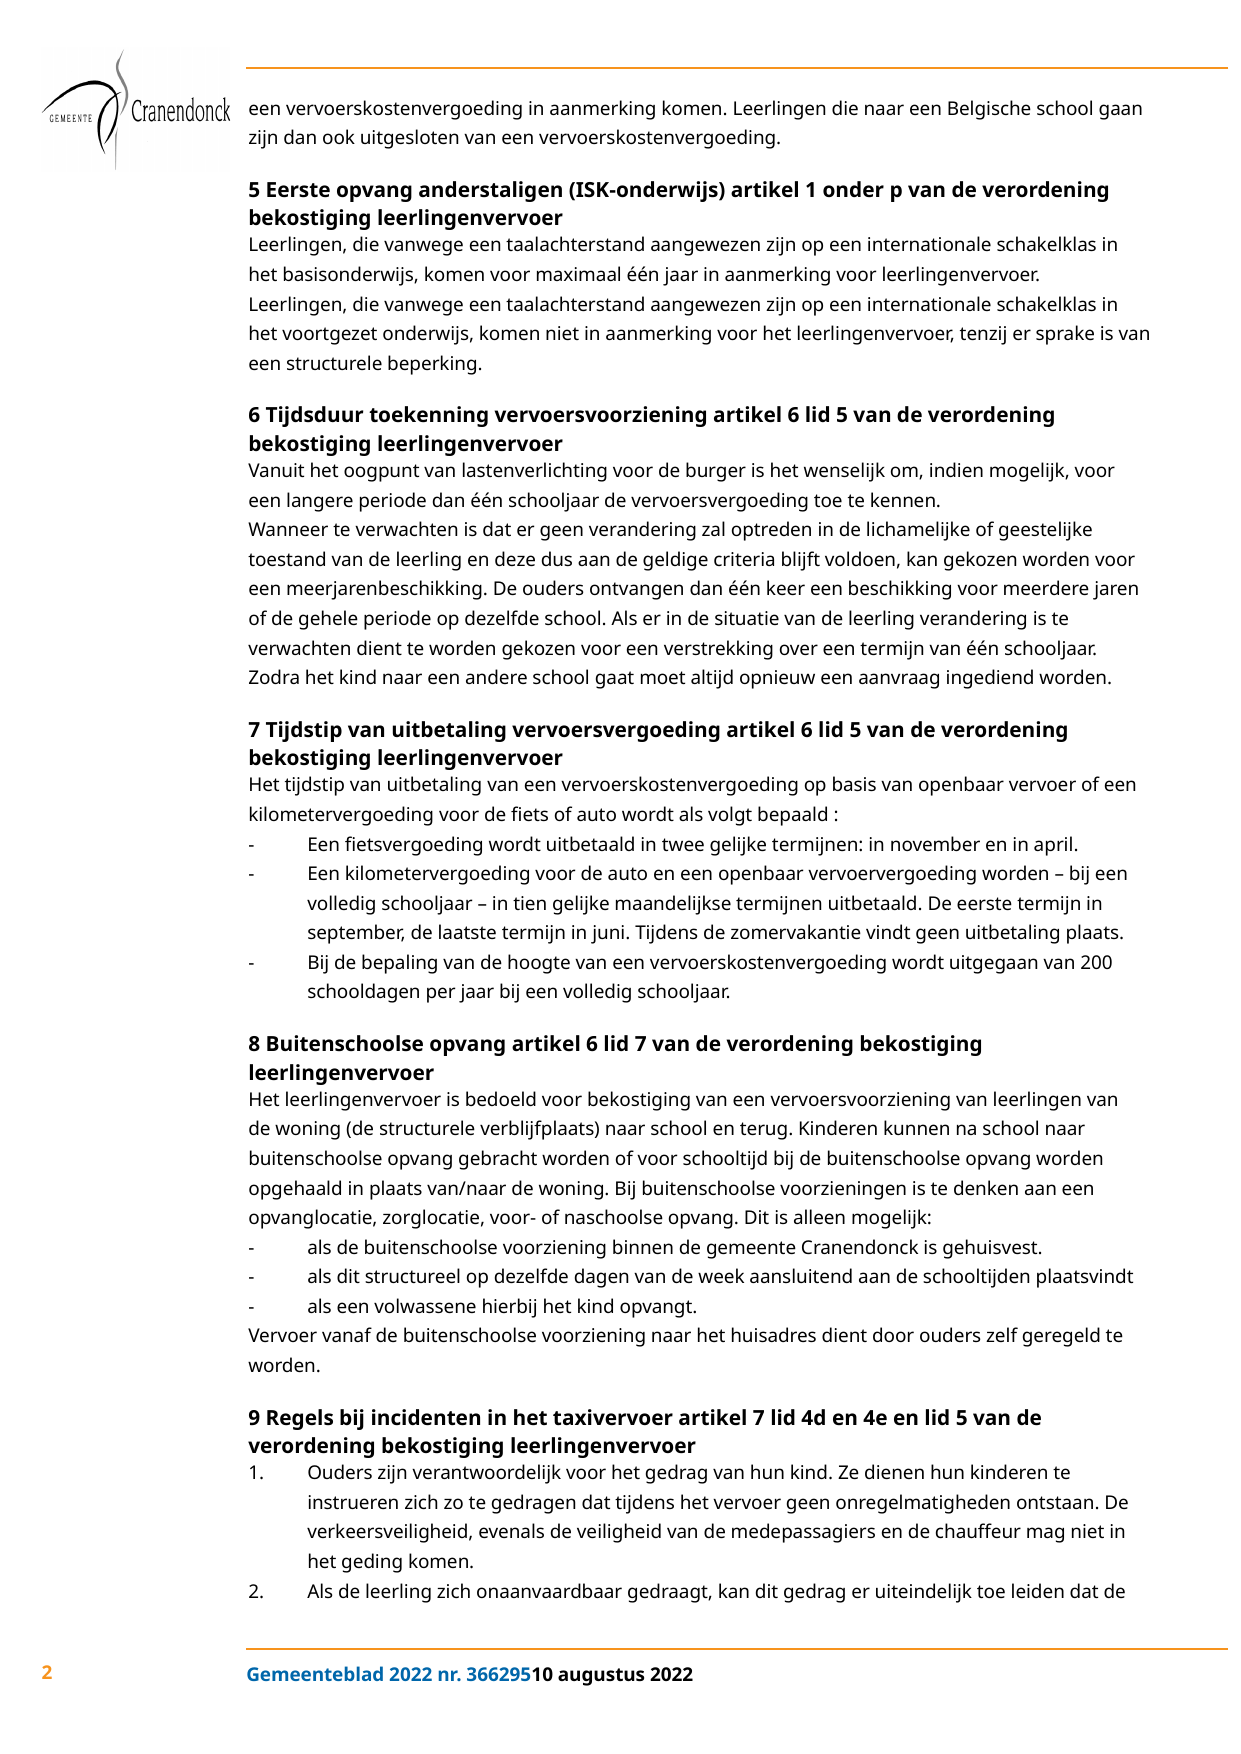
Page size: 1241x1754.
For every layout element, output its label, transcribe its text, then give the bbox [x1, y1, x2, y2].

list Ouders zijn verantwoordelijk voor het gedrag van hun kind. Ze dienen hun kinderen te instrueren zich zo te gedragen dat tijdens het vervoer geen onregelmatigheden ontstaan. De verkeersveiligheid, evenals de veiligheid van de medepassagiers en de chauffeur mag niet in het geding komen. [248, 1459, 1152, 1574]
text 9 Regels bij incidenten in het taxivervoer artikel 7 lid 4d en 4e en lid 5 van de verordening bekostiging leerlingenvervoer [248, 1403, 1152, 1459]
text een vervoerskostenvergoeding in aanmerking komen. Leerlingen die naar een Belgische school gaan zijn dan ook uitgesloten van een vervoerskostenvergoeding. [248, 95, 1152, 150]
list als een volwassene hierbij het kind opvangt. [248, 1293, 1152, 1319]
text 7 Tijdstip van uitbetaling vervoersvergoeding artikel 6 lid 5 van de verordening bekostiging leerlingenvervoer [248, 715, 1152, 772]
list als de buitenschoolse voorziening binnen de gemeente Cranendonck is gehuisvest. [248, 1234, 1152, 1260]
text Leerlingen, die vanwege een taalachterstand aangewezen zijn op een internationale schakelklas in het voortgezet onderwijs, komen niet in aanmerking voor het leerlingenvervoer, tenzij er sprake is van een structurele beperking. [248, 291, 1152, 376]
text 6 Tijdsduur toekenning vervoersvoorziening artikel 6 lid 5 van de verordening bekostiging leerlingenvervoer [248, 400, 1152, 457]
list Een kilometervergoeding voor de auto en een openbaar vervoervergoeding worden – bij een volledig schooljaar – in tien gelijke maandelijkse termijnen uitbetaald. De eerste termijn in september, de laatste termijn in juni. Tijdens de zomervakantie vindt geen uitbetaling plaats. [248, 860, 1152, 945]
text 8 Buitenschoolse opvang artikel 6 lid 7 van de verordening bekostiging leerlingenvervoer [248, 1029, 1152, 1086]
list als dit structureel op dezelfde dagen van de week aansluitend aan de schooltijden plaatsvindt [248, 1263, 1152, 1289]
text 5 Eerste opvang anderstaligen (ISK-onderwijs) artikel 1 onder p van de verordening bekostiging leerlingenvervoer [248, 175, 1152, 232]
text Vanuit het oogpunt van lastenverlichting voor de burger is het wenselijk om, indien mogelijk, voor een langere periode dan één schooljaar de vervoersvergoeding toe te kennen. [248, 457, 1152, 513]
picture [41, 47, 231, 172]
list Bij de bepaling van de hoogte van een vervoerskostenvergoeding wordt uitgegaan van 200 schooldagen per jaar bij een volledig schooljaar. [248, 949, 1152, 1004]
text Vervoer vanaf de buitenschoolse voorziening naar het huisadres dient door ouders zelf geregeld te worden. [248, 1323, 1152, 1378]
list Een fietsvergoeding wordt uitbetaald in twee gelijke termijnen: in november en in april. [248, 831, 1152, 857]
text Leerlingen, die vanwege een taalachterstand aangewezen zijn op een internationale schakelklas in het basisonderwijs, komen voor maximaal één jaar in aanmerking voor leerlingenvervoer. [248, 232, 1152, 287]
text de woning (de structurele verblijfplaats) naar school en terug. Kinderen kunnen na school naar buitenschoolse opvang gebracht worden of voor schooltijd bij de buitenschoolse opvang worden opgehaald in plaats van/naar de woning. Bij buitenschoolse voorzieningen is te denken aan een opvanglocatie, zorglocatie, voor- of naschoolse opvang. Dit is alleen mogelijk: [248, 1116, 1152, 1230]
text Het tijdstip van uitbetaling van een vervoerskostenvergoeding op basis van openbaar vervoer of een kilometervergoeding voor de fiets of auto wordt als volgt bepaald : [248, 772, 1152, 827]
text Wanneer te verwachten is dat er geen verandering zal optreden in de lichamelijke of geestelijke toestand van de leerling en deze dus aan de geldige criteria blijft voldoen, kan gekozen worden voor een meerjarenbeschikking. De ouders ontvangen dan één keer een beschikking voor meerdere jaren of de gehele periode op dezelfde school. Als er in de situatie van de leerling verandering is te verwachten dient te worden gekozen voor een verstrekking over een termijn van één schooljaar. Zodra het kind naar een andere school gaat moet altijd opnieuw een aanvraag ingediend worden. [248, 516, 1152, 690]
text Het leerlingenvervoer is bedoeld voor bekostiging van een vervoersvoorziening van leerlingen van [248, 1086, 1152, 1112]
list Als de leerling zich onaanvaardbaar gedraagt, kan dit gedrag er uiteindelijk toe leiden dat de [248, 1578, 1152, 1604]
